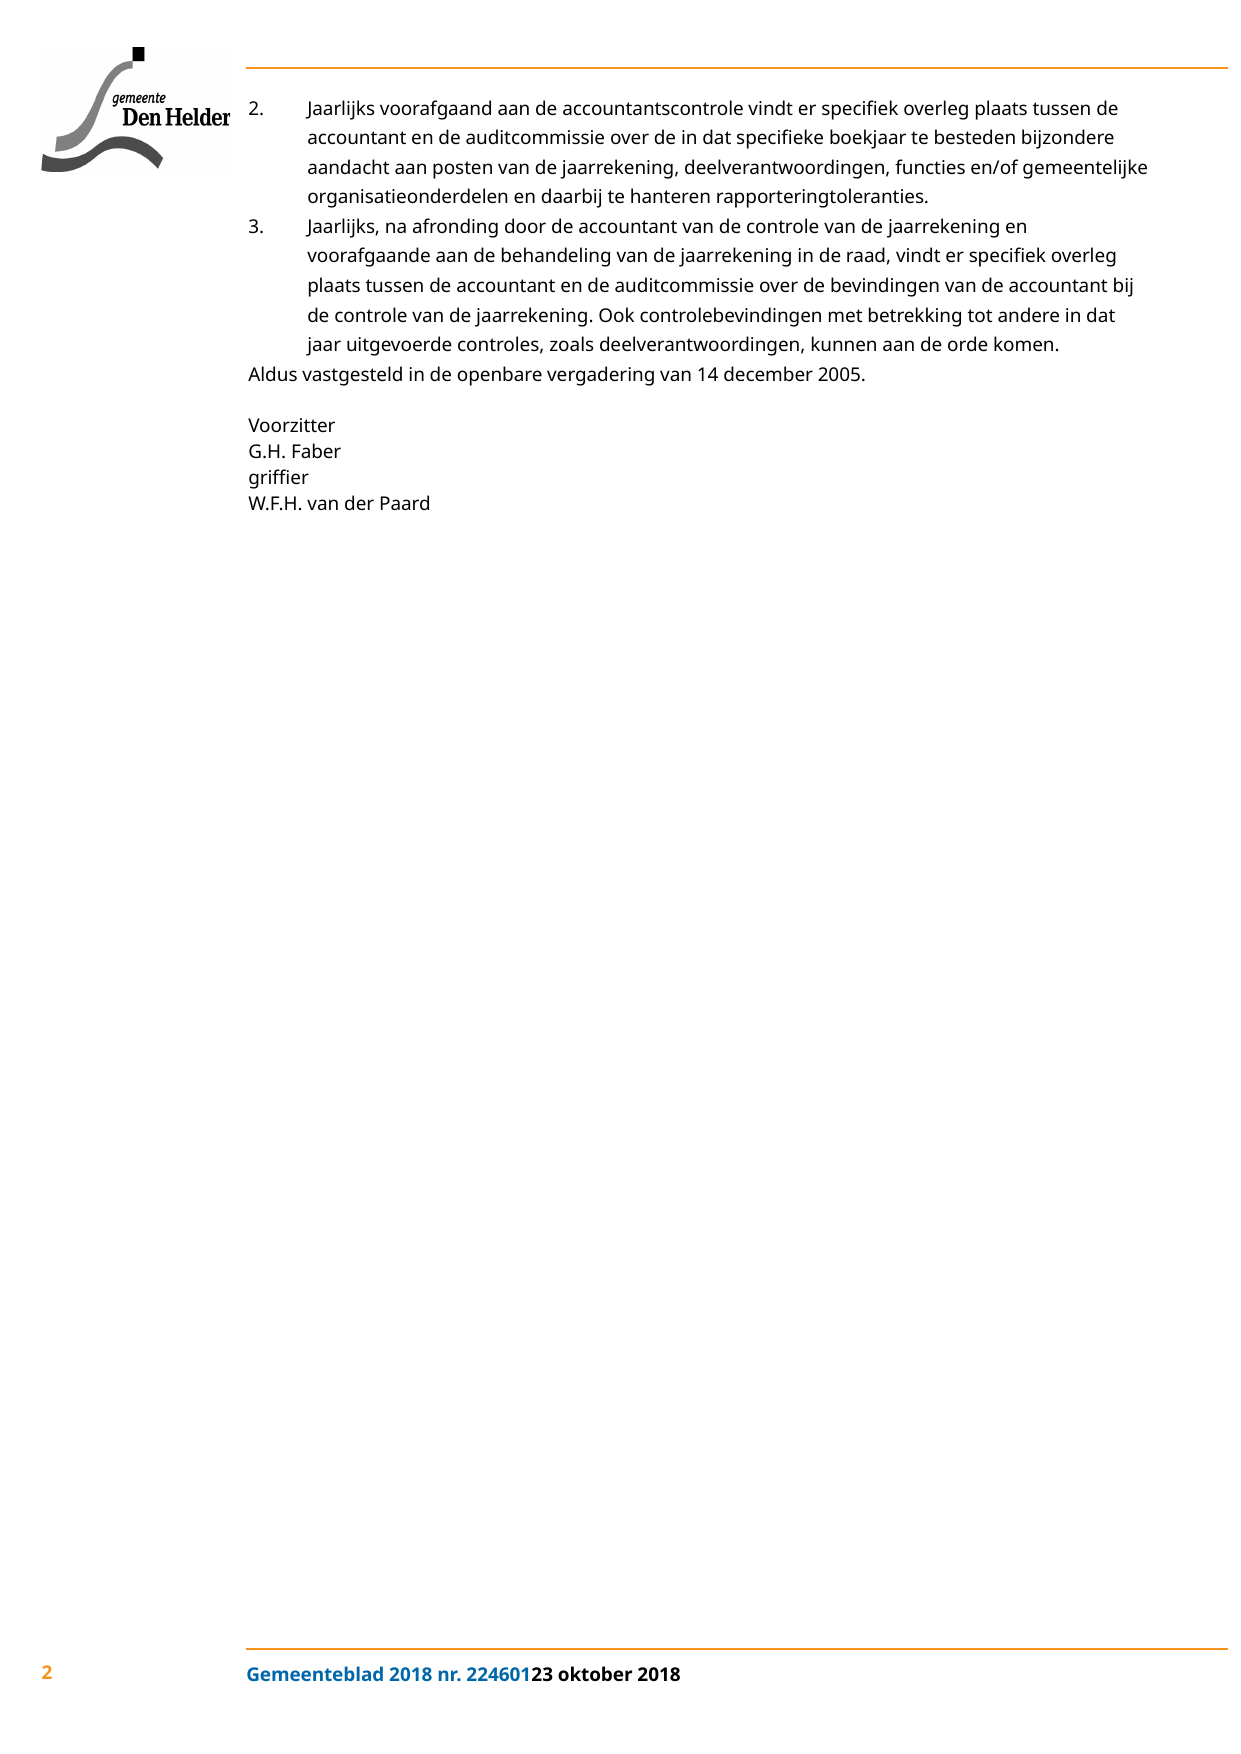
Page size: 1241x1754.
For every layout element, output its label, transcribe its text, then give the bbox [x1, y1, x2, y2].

text griffier [248, 464, 1152, 490]
text G.H. Faber [248, 438, 1152, 464]
list Jaarlijks, na afronding door de accountant van de controle van de jaarrekening en voorafgaande aan de behandeling van de jaarrekening in de raad, vindt er specifiek overleg plaats tussen de accountant en de auditcommissie over de bevindingen van de accountant bij de controle van de jaarrekening. Ook controlebevindingen met betrekking tot andere in dat jaar uitgevoerde controles, zoals deelverantwoordingen, kunnen aan de orde komen. [248, 213, 1152, 357]
picture [41, 47, 231, 172]
list Jaarlijks voorafgaand aan de accountantscontrole vindt er specifiek overleg plaats tussen de accountant en de auditcommissie over de in dat specifieke boekjaar te besteden bijzondere aandacht aan posten van de jaarrekening, deelverantwoordingen, functies en/of gemeentelijke organisatieonderdelen en daarbij te hanteren rapporteringtoleranties. [248, 95, 1152, 209]
text W.F.H. van der Paard [248, 490, 1152, 515]
text Aldus vastgesteld in de openbare vergadering van 14 december 2005. [248, 361, 1152, 387]
text Voorzitter [248, 412, 1152, 438]
